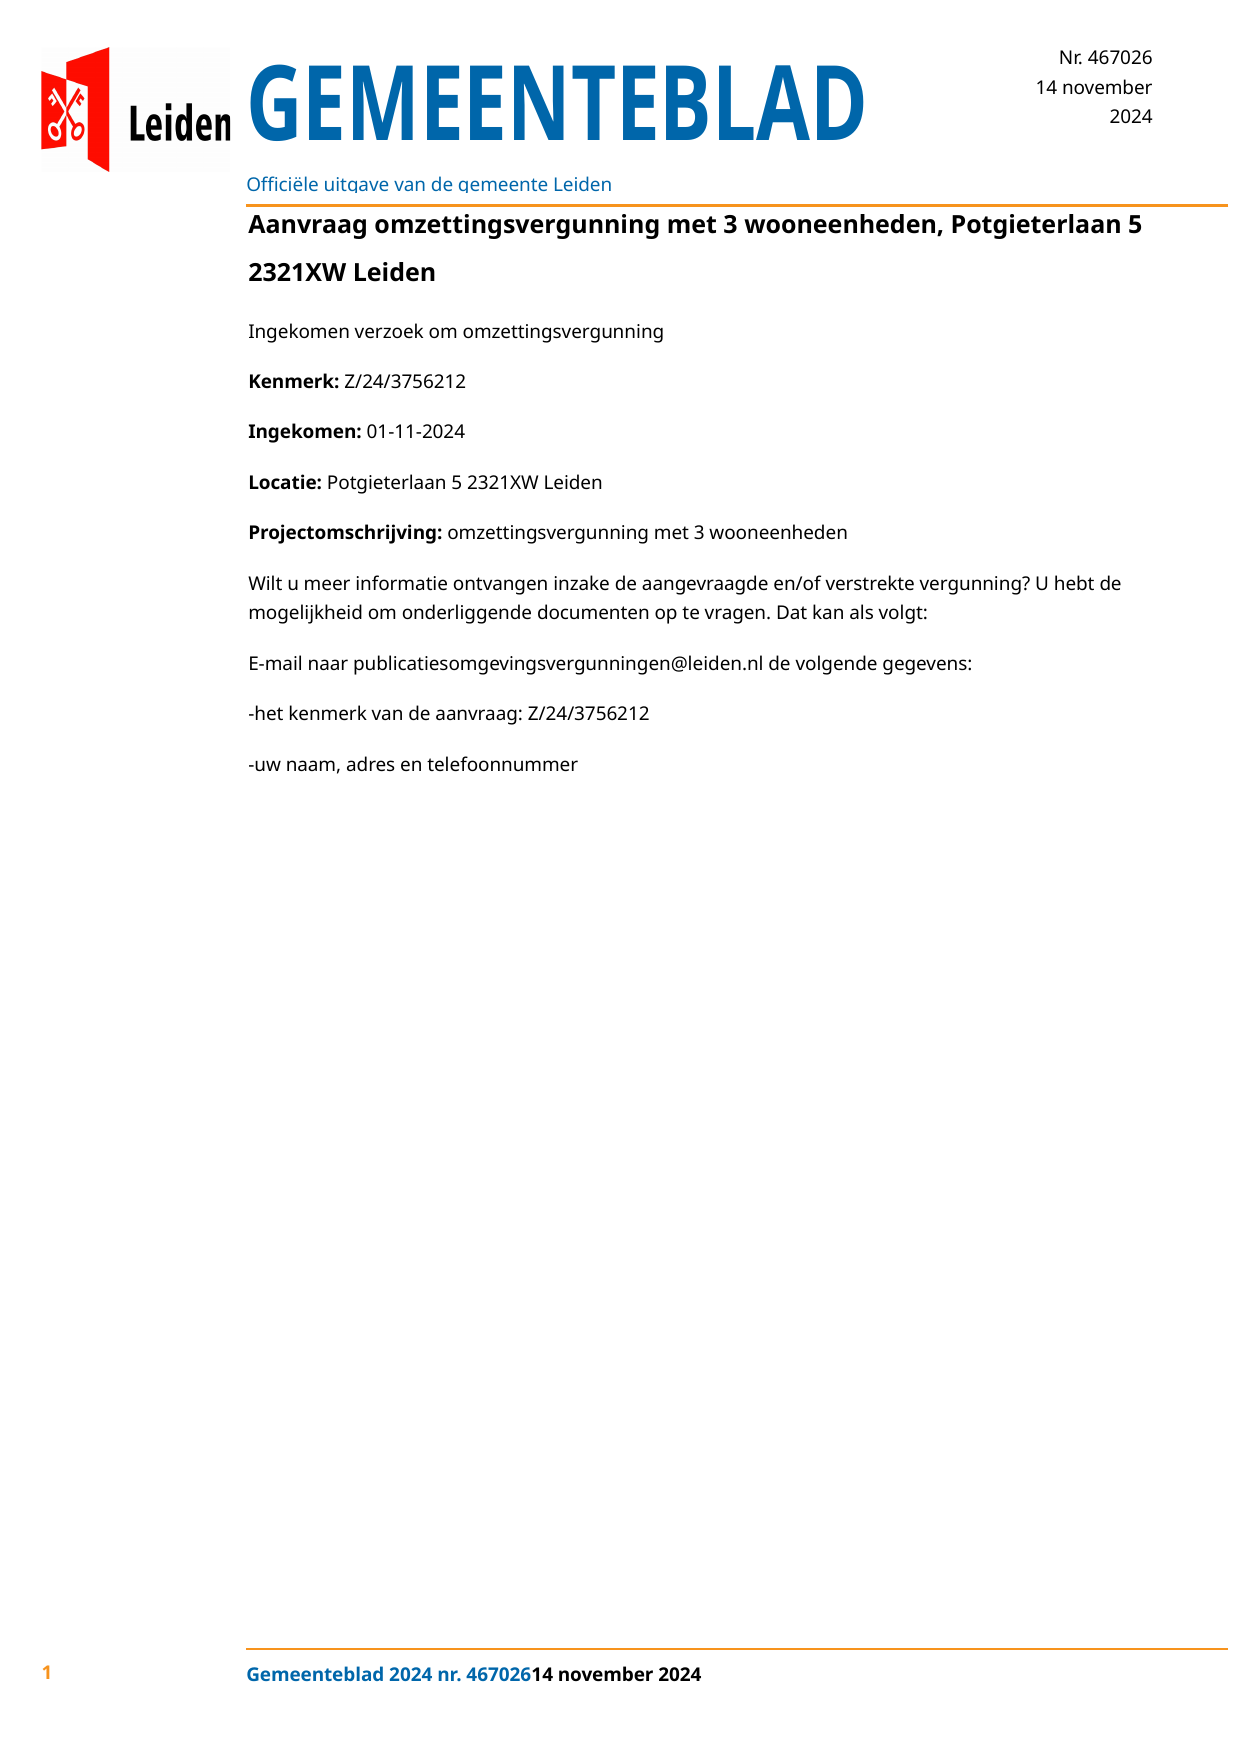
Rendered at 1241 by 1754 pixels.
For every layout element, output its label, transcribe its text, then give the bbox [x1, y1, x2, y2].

text Projectomschrijving: omzettingsvergunning met 3 wooneenheden [248, 519, 1152, 545]
text Wilt u meer informatie ontvangen inzake de aangevraagde en/of verstrekte vergunning? U hebt de mogelijkheid om onderliggende documenten op te vragen. Dat kan als volgt: [248, 570, 1152, 625]
text -het kenmerk van de aanvraag: Z/24/3756212 [248, 700, 1152, 726]
text Kenmerk: Z/24/3756212 [248, 368, 1152, 394]
picture [41, 47, 231, 172]
text E-mail naar publicatiesomgevingsvergunningen@leiden.nl de volgende gegevens: [248, 650, 1152, 676]
text Aanvraag omzettingsvergunning met 3 wooneenheden, Potgieterlaan 5 2321XW Leiden [248, 207, 1152, 288]
text Ingekomen: 01-11-2024 [248, 419, 1152, 444]
text -uw naam, adres en telefoonnummer [248, 751, 1152, 777]
text Locatie: Potgieterlaan 5 2321XW Leiden [248, 469, 1152, 495]
text Ingekomen verzoek om omzettingsvergunning [248, 318, 1152, 344]
